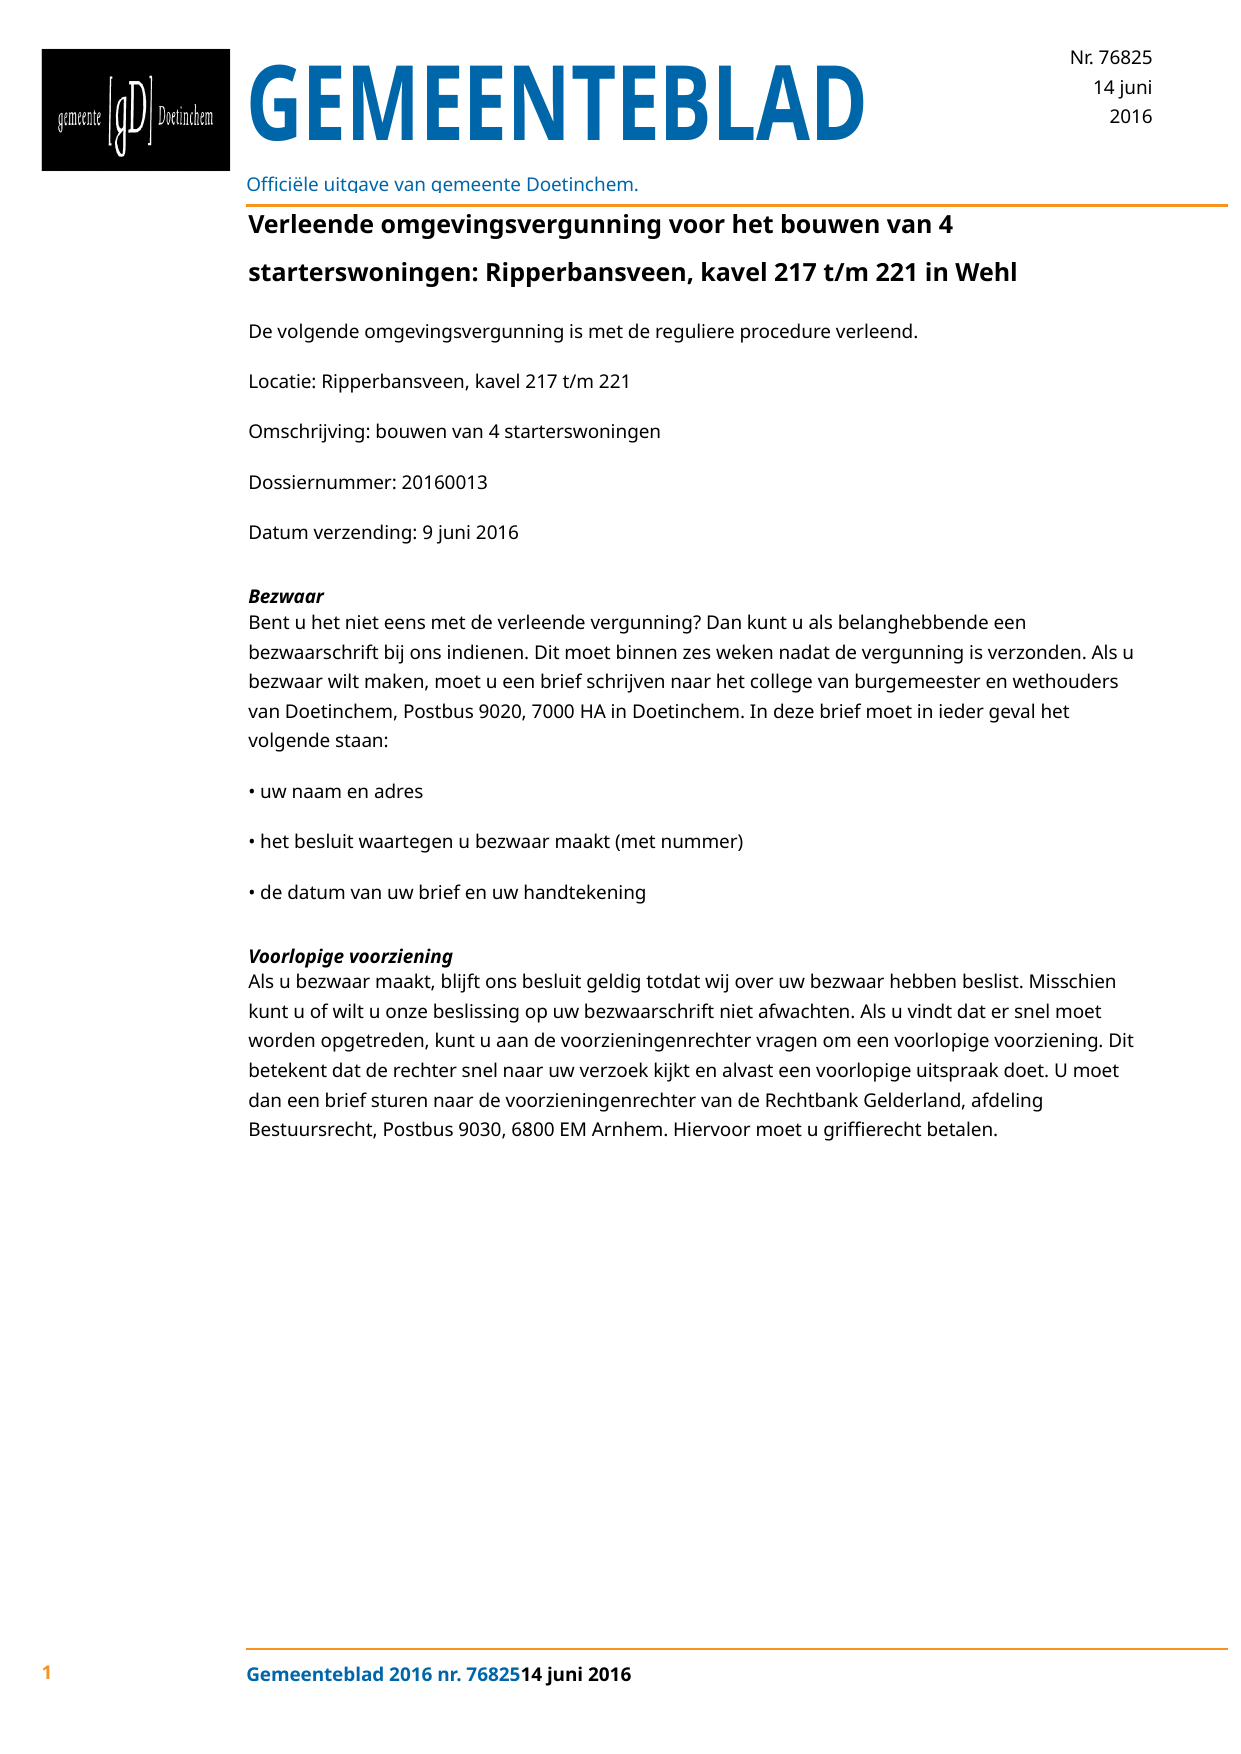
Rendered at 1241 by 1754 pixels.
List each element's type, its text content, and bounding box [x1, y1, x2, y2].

text • uw naam en adres [248, 778, 1152, 804]
text Verleende omgevingsvergunning voor het bouwen van 4 starterswoningen: Ripperbansveen, kavel 217 t/m 221 in Wehl [248, 207, 1152, 288]
text Voorlopige voorziening [248, 943, 1152, 968]
text • de datum van uw brief en uw handtekening [248, 879, 1152, 904]
text Locatie: Ripperbansveen, kavel 217 t/m 221 [248, 368, 1152, 394]
text De volgende omgevingsvergunning is met de reguliere procedure verleend. [248, 318, 1152, 344]
text Bent u het niet eens met de verleende vergunning? Dan kunt u als belanghebbende een bezwaarschrift bij ons indienen. Dit moet binnen zes weken nadat de vergunning is verzonden. Als u bezwaar wilt maken, moet u een brief schrijven naar het college van burgemeester en wethouders van Doetinchem, Postbus 9020, 7000 HA in Doetinchem. In deze brief moet in ieder geval het volgende staan: [248, 609, 1152, 753]
text Bezwaar [248, 583, 1152, 609]
text Als u bezwaar maakt, blijft ons besluit geldig totdat wij over uw bezwaar hebben beslist. Misschien kunt u of wilt u onze beslissing op uw bezwaarschrift niet afwachten. Als u vindt dat er snel moet worden opgetreden, kunt u aan de voorzieningenrechter vragen om een voorlopige voorziening. Dit betekent dat de rechter snel naar uw verzoek kijkt en alvast een voorlopige uitspraak doet. U moet dan een brief sturen naar de voorzieningenrechter van de Rechtbank Gelderland, afdeling Bestuursrecht, Postbus 9030, 6800 EM Arnhem. Hiervoor moet u griffierecht betalen. [248, 968, 1152, 1142]
picture [41, 47, 231, 172]
text • het besluit waartegen u bezwaar maakt (met nummer) [248, 828, 1152, 854]
text Datum verzending: 9 juni 2016 [248, 519, 1152, 545]
text Omschrijving: bouwen van 4 starterswoningen [248, 419, 1152, 444]
text Dossiernummer: 20160013 [248, 469, 1152, 495]
